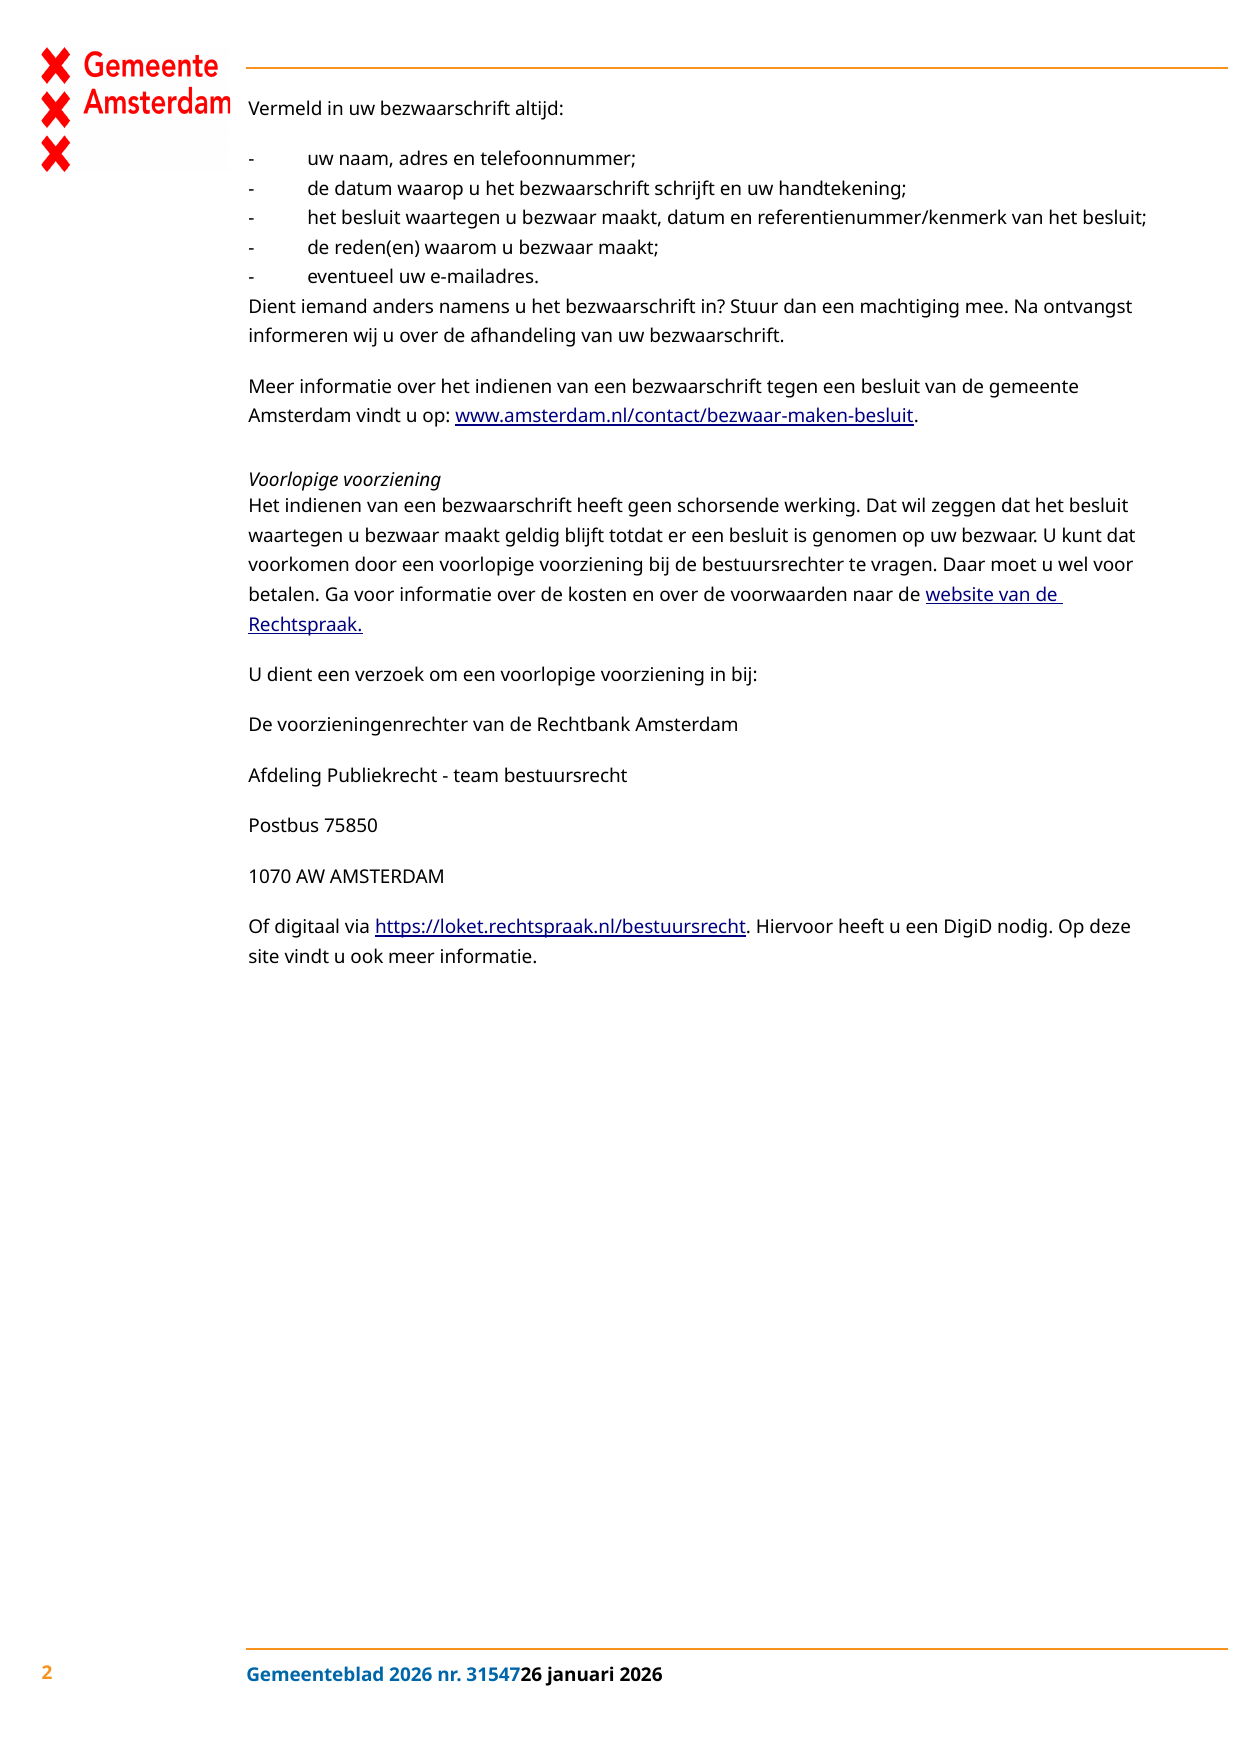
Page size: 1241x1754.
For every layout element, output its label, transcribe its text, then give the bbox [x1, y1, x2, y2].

text U dient een verzoek om een voorlopige voorziening in bij: [248, 661, 1152, 687]
list de reden(en) waarom u bezwaar maakt; [248, 234, 1152, 260]
list eventueel uw e-mailadres. [248, 263, 1152, 289]
text Meer informatie over het indienen van een bezwaarschrift tegen een besluit van de gemeente Amsterdam vindt u op: www.amsterdam.nl/contact/bezwaar-maken-besluit. [248, 373, 1152, 428]
text Voorlopige voorziening [248, 467, 1152, 492]
text 1070 AW AMSTERDAM [248, 863, 1152, 888]
text Vermeld in uw bezwaarschrift altijd: [248, 95, 1152, 121]
list het besluit waartegen u bezwaar maakt, datum en referentienummer/kenmerk van het besluit; [248, 204, 1152, 230]
list de datum waarop u het bezwaarschrift schrijft en uw handtekening; [248, 175, 1152, 201]
text Dient iemand anders namens u het bezwaarschrift in? Stuur dan een machtiging mee. Na ontvangst informeren wij u over de afhandeling van uw bezwaarschrift. [248, 293, 1152, 348]
text Het indienen van een bezwaarschrift heeft geen schorsende werking. Dat wil zeggen dat het besluit waartegen u bezwaar maakt geldig blijft totdat er een besluit is genomen op uw bezwaar. U kunt dat voorkomen door een voorlopige voorziening bij de bestuursrechter te vragen. Daar moet u wel voor betalen. Ga voor informatie over de kosten en over de voorwaarden naar de website van de Rechtspraak. [248, 492, 1152, 636]
text Of digitaal via https://loket.rechtspraak.nl/bestuursrecht. Hiervoor heeft u een DigiD nodig. Op deze site vindt u ook meer informatie. [248, 913, 1152, 968]
text Postbus 75850 [248, 812, 1152, 838]
picture [41, 47, 231, 172]
text Afdeling Publiekrecht - team bestuursrecht [248, 762, 1152, 788]
text De voorzieningenrechter van de Rechtbank Amsterdam [248, 712, 1152, 737]
list uw naam, adres en telefoonnummer; [248, 145, 1152, 171]
